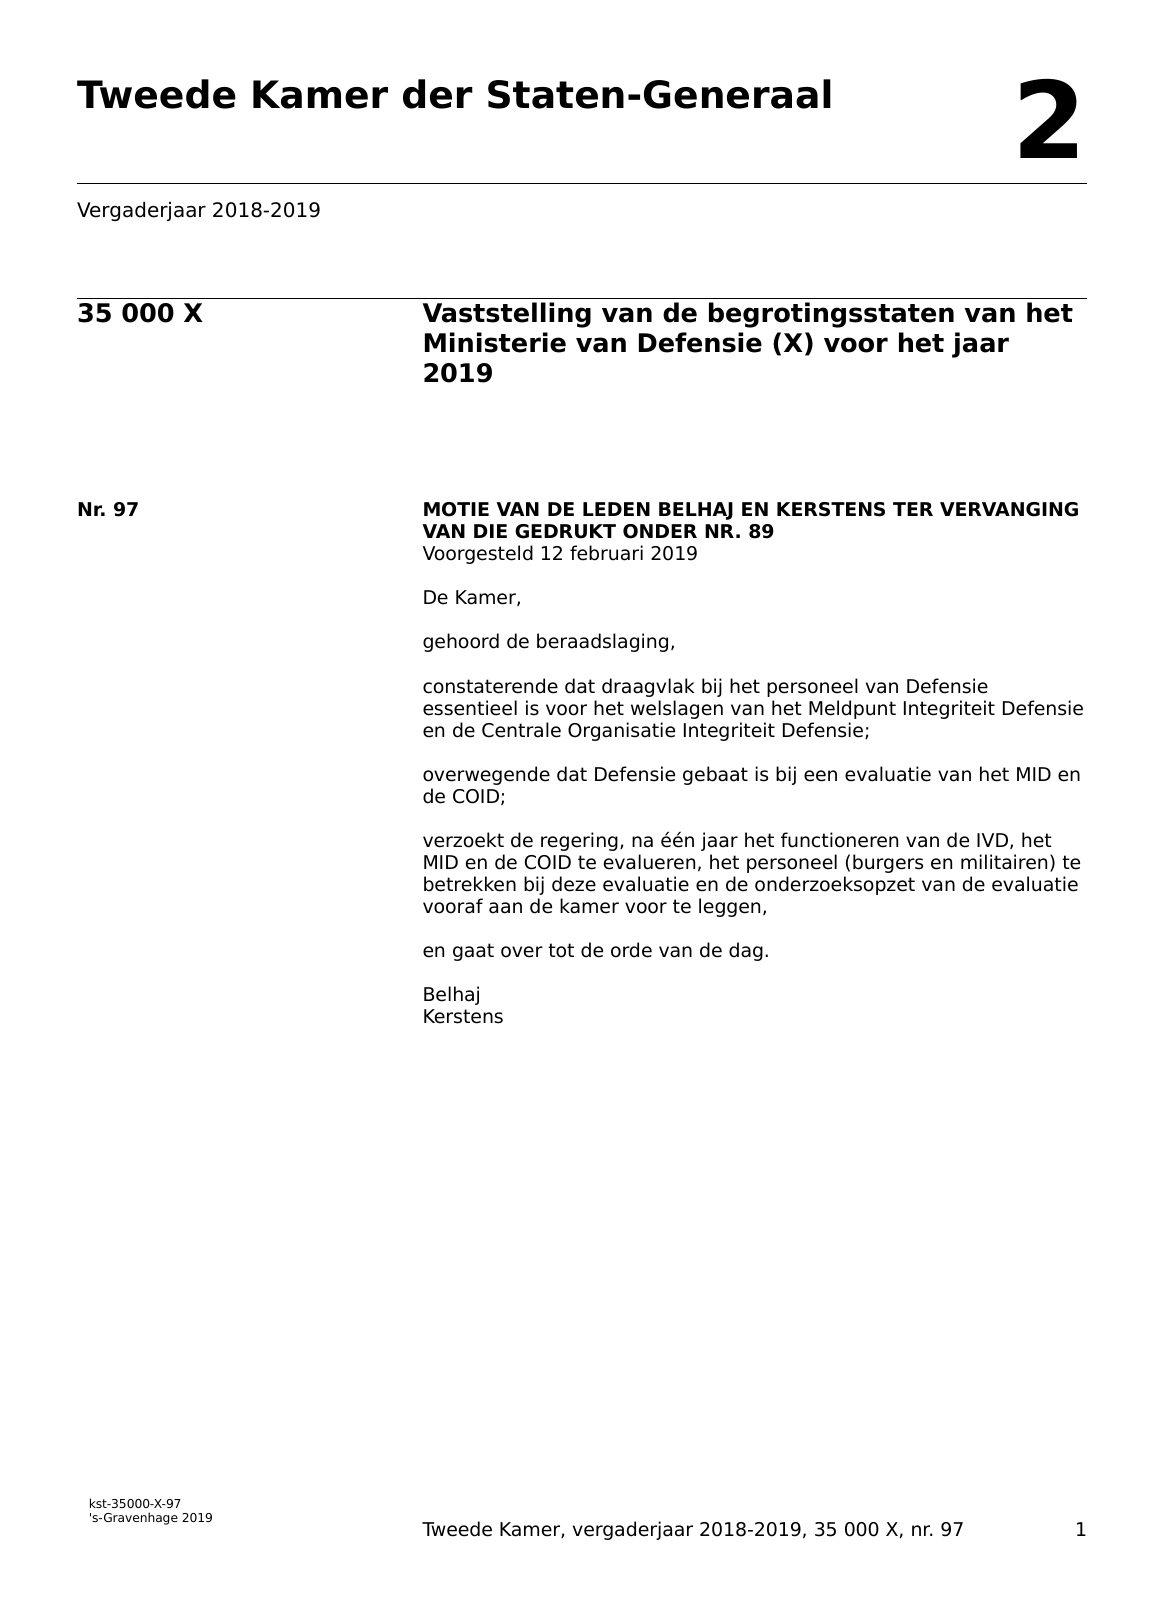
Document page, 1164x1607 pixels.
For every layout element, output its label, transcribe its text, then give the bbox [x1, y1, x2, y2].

subtitle 35 000 X Vaststelling van de begrotingsstaten van het Ministerie van Defensie (X) voor het jaar 2019 [77, 299, 1087, 388]
text Voorgesteld 12 februari 2019 [422, 543, 1087, 565]
text Kerstens [422, 1006, 1087, 1028]
text 's-Gravenhage 2019 [88, 1511, 323, 1525]
text Belhaj [422, 984, 1087, 1006]
table_header Tweede Kamer der Staten-Generaal [77, 59, 886, 183]
text gehoord de beraadslaging, [422, 631, 1087, 653]
text verzoekt de regering, na één jaar het functioneren van de IVD, het MID en de COID te evalueren, het personeel (burgers en militairen) te betrekken bij deze evaluatie en de onderzoeksopzet van de evaluatie vooraf aan de kamer voor te leggen, [422, 830, 1087, 918]
text overwegende dat Defensie gebaat is bij een evaluatie van het MID en de COID; [422, 764, 1087, 808]
text De Kamer, [422, 587, 1087, 609]
text en gaat over tot de orde van de dag. [422, 940, 1087, 962]
text kst-35000-X-97 [88, 1497, 323, 1511]
table_cell Vergaderjaar 2018-2019 [77, 184, 1087, 298]
text constaterende dat draagvlak bij het personeel van Defensie essentieel is voor het welslagen van het Meldpunt Integriteit Defensie en de Centrale Organisatie Integriteit Defensie; [422, 676, 1087, 741]
subtitle Nr. 97 MOTIE VAN DE LEDEN BELHAJ EN KERSTENS TER VERVANGING VAN DIE GEDRUKT ONDER NR. 89 [77, 499, 1087, 543]
table_header 2 [886, 59, 1087, 183]
